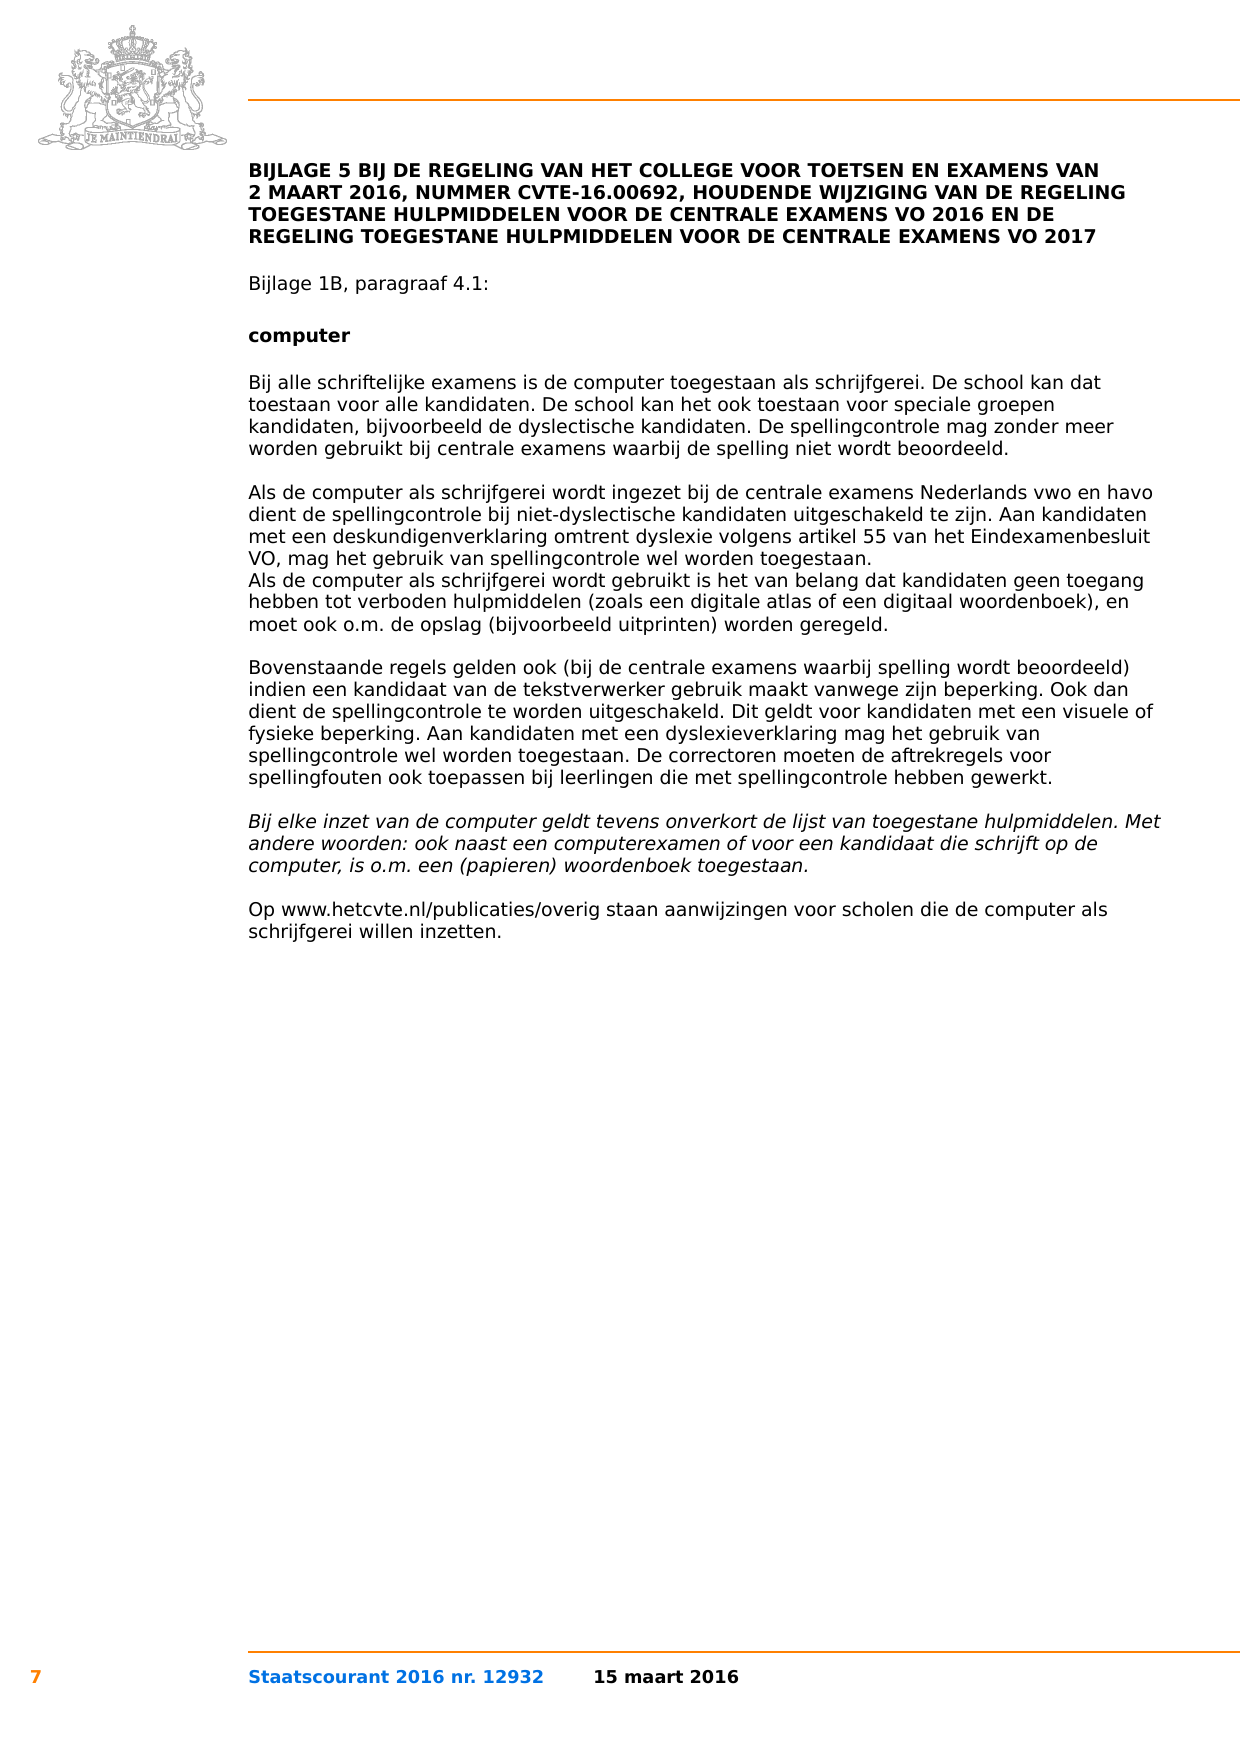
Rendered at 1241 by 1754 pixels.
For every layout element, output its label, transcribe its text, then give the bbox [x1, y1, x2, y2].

subtitle BIJLAGE 5 BIJ DE REGELING VAN HET COLLEGE VOOR TOETSEN EN EXAMENS VAN 2 MAART 2016, NUMMER CVTE-16.00692, HOUDENDE WIJZIGING VAN DE REGELING TOEGESTANE HULPMIDDELEN VOOR DE CENTRALE EXAMENS VO 2016 EN DE REGELING TOEGESTANE HULPMIDDELEN VOOR DE CENTRALE EXAMENS VO 2017 [248, 160, 1163, 248]
subtitle computer [248, 325, 1163, 347]
text Als de computer als schrijfgerei wordt gebruikt is het van belang dat kandidaten geen toegang hebben tot verboden hulpmiddelen (zoals een digitale atlas of een digitaal woordenboek), en moet ook o.m. de opslag (bijvoorbeeld uitprinten) worden geregeld. [248, 569, 1163, 635]
text Bij elke inzet van de computer geldt tevens onverkort de lijst van toegestane hulpmiddelen. Met andere woorden: ook naast een computerexamen of voor een kandidaat die schrijft op de computer, is o.m. een (papieren) woordenboek toegestaan. [248, 811, 1163, 877]
text Bijlage 1B, paragraaf 4.1: [248, 273, 1163, 295]
text Op www.hetcvte.nl/publicaties/overig staan aanwijzingen voor scholen die de computer als schrijfgerei willen inzetten. [248, 899, 1163, 943]
text Bovenstaande regels gelden ook (bij de centrale examens waarbij spelling wordt beoordeeld) indien een kandidaat van de tekstverwerker gebruik maakt vanwege zijn beperking. Ook dan dient de spellingcontrole te worden uitgeschakeld. Dit geldt voor kandidaten met een visuele of fysieke beperking. Aan kandidaten met een dyslexieverklaring mag het gebruik van spellingcontrole wel worden toegestaan. De correctoren moeten de aftrekregels voor spellingfouten ook toepassen bij leerlingen die met spellingcontrole hebben gewerkt. [248, 657, 1163, 789]
picture [38, 25, 227, 150]
text Als de computer als schrijfgerei wordt ingezet bij de centrale examens Nederlands vwo en havo dient de spellingcontrole bij niet-dyslectische kandidaten uitgeschakeld te zijn. Aan kandidaten met een deskundigenverklaring omtrent dyslexie volgens artikel 55 van het Eindexamenbesluit VO, mag het gebruik van spellingcontrole wel worden toegestaan. [248, 482, 1163, 569]
text Bij alle schriftelijke examens is de computer toegestaan als schrijfgerei. De school kan dat toestaan voor alle kandidaten. De school kan het ook toestaan voor speciale groepen kandidaten, bijvoorbeeld de dyslectische kandidaten. De spellingcontrole mag zonder meer worden gebruikt bij centrale examens waarbij de spelling niet wordt beoordeeld. [248, 372, 1163, 460]
